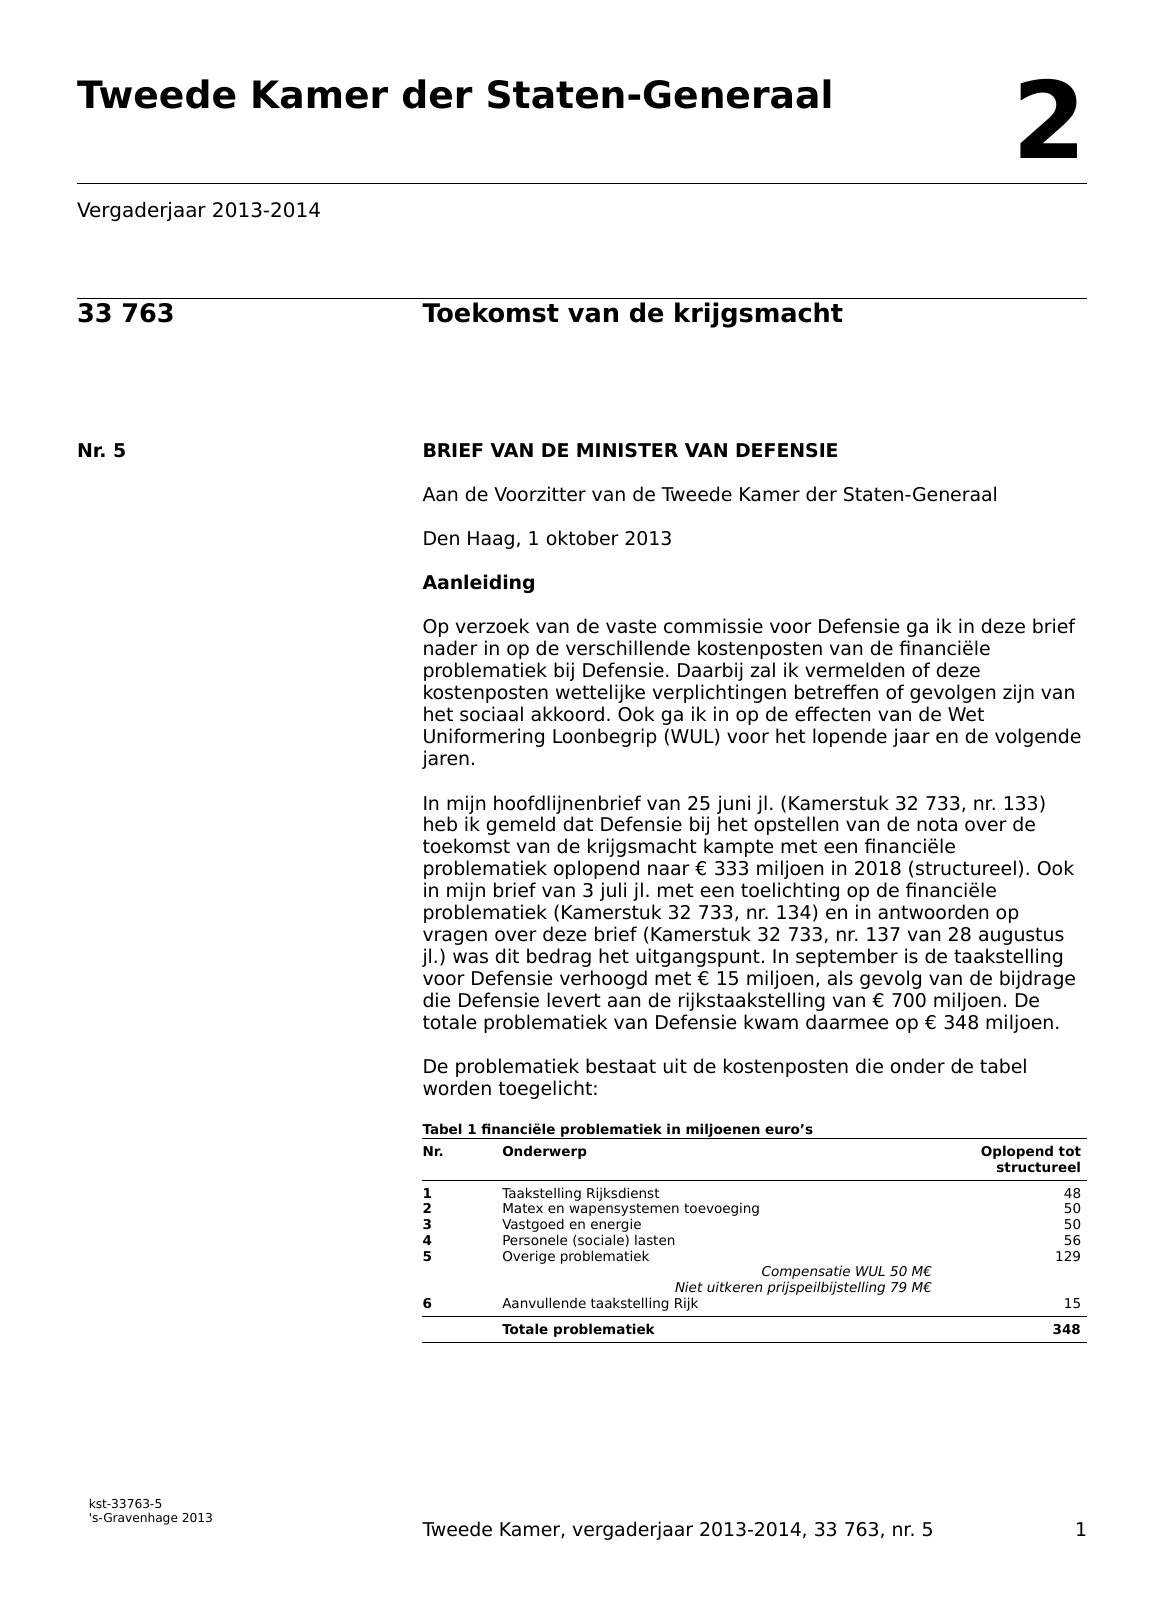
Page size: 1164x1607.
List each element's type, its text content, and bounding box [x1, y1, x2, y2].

subtitle Aanleiding [422, 572, 1087, 594]
table_cell Matex en wapensystemen toevoeging [496, 1201, 939, 1217]
table_cell Totale problematiek [496, 1317, 939, 1342]
table_cell Compensatie WUL 50 M€ Niet uitkeren prijspeilbijstelling 79 M€ [496, 1264, 939, 1296]
table_cell 348 [939, 1317, 1087, 1342]
table_cell 129 [939, 1249, 1087, 1264]
text Aan de Voorzitter van de Tweede Kamer der Staten-Generaal [422, 484, 1087, 506]
table_cell Onderwerp [496, 1139, 939, 1180]
text kst-33763-5 [88, 1497, 323, 1511]
table_cell 3 [422, 1217, 496, 1233]
table_cell Vastgoed en energie [496, 1217, 939, 1233]
text 's-Gravenhage 2013 [88, 1511, 323, 1525]
table_cell [422, 1264, 496, 1296]
table_cell 50 [939, 1217, 1087, 1233]
subtitle Nr. 5 BRIEF VAN DE MINISTER VAN DEFENSIE [77, 440, 1087, 462]
text De problematiek bestaat uit de kostenposten die onder de tabel worden toegelicht: [422, 1056, 1087, 1100]
table_cell [422, 1317, 496, 1342]
table_cell 56 [939, 1233, 1087, 1248]
table_cell Taakstelling Rijksdienst [496, 1181, 939, 1201]
table_cell Aanvullende taakstelling Rijk [496, 1296, 939, 1316]
table_header Tweede Kamer der Staten-Generaal [77, 59, 886, 183]
table_cell 48 [939, 1181, 1087, 1201]
table_cell Nr. [422, 1139, 496, 1180]
text In mijn hoofdlijnenbrief van 25 juni jl. (Kamerstuk 32 733, nr. 133) heb ik gemeld dat Defensie bij het opstellen van de nota over de toekomst van de krijgsmacht kampte met een financiële problematiek oplopend naar € 333 miljoen in 2018 (structureel). Ook in mijn brief van 3 juli jl. met een toelichting op de financiële problematiek (Kamerstuk 32 733, nr. 134) en in antwoorden op vragen over deze brief (Kamerstuk 32 733, nr. 137 van 28 augustus jl.) was dit bedrag het uitgangspunt. In september is de taakstelling voor Defensie verhoogd met € 15 miljoen, als gevolg van de bijdrage die Defensie levert aan de rijkstaakstelling van € 700 miljoen. De totale problematiek van Defensie kwam daarmee op € 348 miljoen. [422, 792, 1087, 1034]
table_cell Vergaderjaar 2013-2014 [77, 184, 1087, 298]
table_cell [939, 1264, 1087, 1296]
table_cell Personele (sociale) lasten [496, 1233, 939, 1248]
text Op verzoek van de vaste commissie voor Defensie ga ik in deze brief nader in op de verschillende kostenposten van de financiële problematiek bij Defensie. Daarbij zal ik vermelden of deze kostenposten wettelijke verplichtingen betreffen of gevolgen zijn van het sociaal akkoord. Ook ga ik in op de effecten van de Wet Uniformering Loonbegrip (WUL) voor het lopende jaar en de volgende jaren. [422, 616, 1087, 770]
table_cell 6 [422, 1296, 496, 1316]
table_cell 5 [422, 1249, 496, 1264]
table_cell Oplopend tot structureel [939, 1139, 1087, 1180]
table_cell 2 [422, 1201, 496, 1217]
table_cell Overige problematiek [496, 1249, 939, 1264]
table_cell 4 [422, 1233, 496, 1248]
table_header Tabel 1 financiële problematiek in miljoenen euro’s [422, 1122, 1087, 1138]
text Den Haag, 1 oktober 2013 [422, 528, 1087, 550]
table_cell 15 [939, 1296, 1087, 1316]
table_cell 50 [939, 1201, 1087, 1217]
subtitle 33 763 Toekomst van de krijgsmacht [77, 299, 1087, 329]
table_header 2 [886, 59, 1087, 183]
table_cell 1 [422, 1181, 496, 1201]
